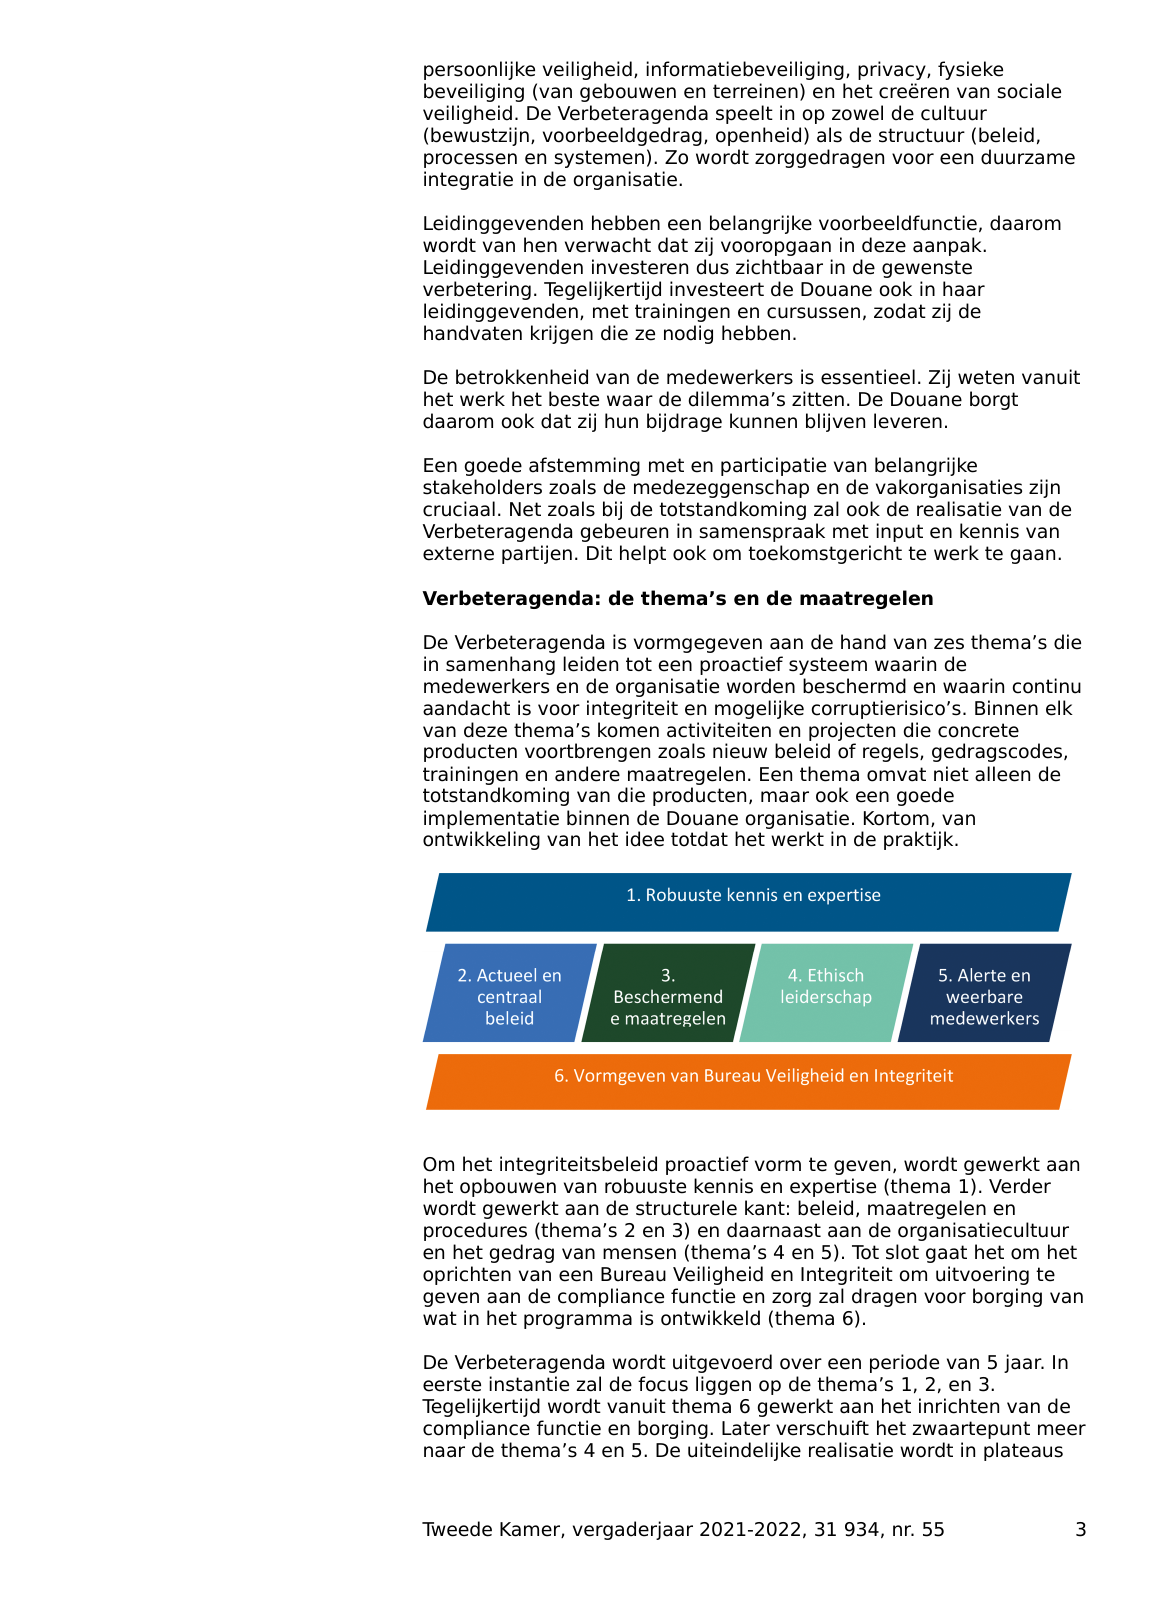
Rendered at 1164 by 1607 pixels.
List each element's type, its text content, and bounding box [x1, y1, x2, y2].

text De betrokkenheid van de medewerkers is essentieel. Zij weten vanuit het werk het beste waar de dilemma’s zitten. De Douane borgt daarom ook dat zij hun bijdrage kunnen blijven leveren. [422, 367, 1087, 433]
text Een goede afstemming met en participatie van belangrijke stakeholders zoals de medezeggenschap en de vakorganisaties zijn cruciaal. Net zoals bij de totstandkoming zal ook de realisatie van de Verbeteragenda gebeuren in samenspraak met input en kennis van externe partijen. Dit helpt ook om toekomstgericht te werk te gaan. [422, 455, 1087, 565]
text persoonlijke veiligheid, informatiebeveiliging, privacy, fysieke beveiliging (van gebouwen en terreinen) en het creëren van sociale veiligheid. De Verbeteragenda speelt in op zowel de cultuur (bewustzijn, voorbeeldgedrag, openheid) als de structuur (beleid, processen en systemen). Zo wordt zorggedragen voor een duurzame integratie in de organisatie. [422, 59, 1087, 191]
text Om het integriteitsbeleid proactief vorm te geven, wordt gewerkt aan het opbouwen van robuuste kennis en expertise (thema 1). Verder wordt gewerkt aan de structurele kant: beleid, maatregelen en procedures (thema’s 2 en 3) en daarnaast aan de organisatiecultuur en het gedrag van mensen (thema’s 4 en 5). Tot slot gaat het om het oprichten van een Bureau Veiligheid en Integriteit om uitvoering te geven aan de compliance functie en zorg zal dragen voor borging van wat in het programma is ontwikkeld (thema 6). [422, 1154, 1087, 1330]
text De Verbeteragenda wordt uitgevoerd over een periode van 5 jaar. In eerste instantie zal de focus liggen op de thema’s 1, 2, en 3. Tegelijkertijd wordt vanuit thema 6 gewerkt aan het inrichten van de compliance functie en borging. Later verschuift het zwaartepunt meer naar de thema’s 4 en 5. De uiteindelijke realisatie wordt in plateaus [422, 1352, 1087, 1462]
text Leidinggevenden hebben een belangrijke voorbeeldfunctie, daarom wordt van hen verwacht dat zij vooropgaan in deze aanpak. Leidinggevenden investeren dus zichtbaar in de gewenste verbetering. Tegelijkertijd investeert de Douane ook in haar leidinggevenden, met trainingen en cursussen, zodat zij de handvaten krijgen die ze nodig hebben. [422, 213, 1087, 345]
text De Verbeteragenda is vormgegeven aan de hand van zes thema’s die in samenhang leiden tot een proactief systeem waarin de medewerkers en de organisatie worden beschermd en waarin continu aandacht is voor integriteit en mogelijke corruptierisico’s. Binnen elk van deze thema’s komen activiteiten en projecten die concrete producten voortbrengen zoals nieuw beleid of regels, gedragscodes, trainingen en andere maatregelen. Een thema omvat niet alleen de totstandkoming van die producten, maar ook een goede implementatie binnen de Douane organisatie. Kortom, van ontwikkeling van het idee totdat het werkt in de praktijk. [422, 632, 1087, 851]
picture [422, 873, 1072, 1110]
subtitle Verbeteragenda: de thema’s en de maatregelen [422, 587, 1087, 609]
